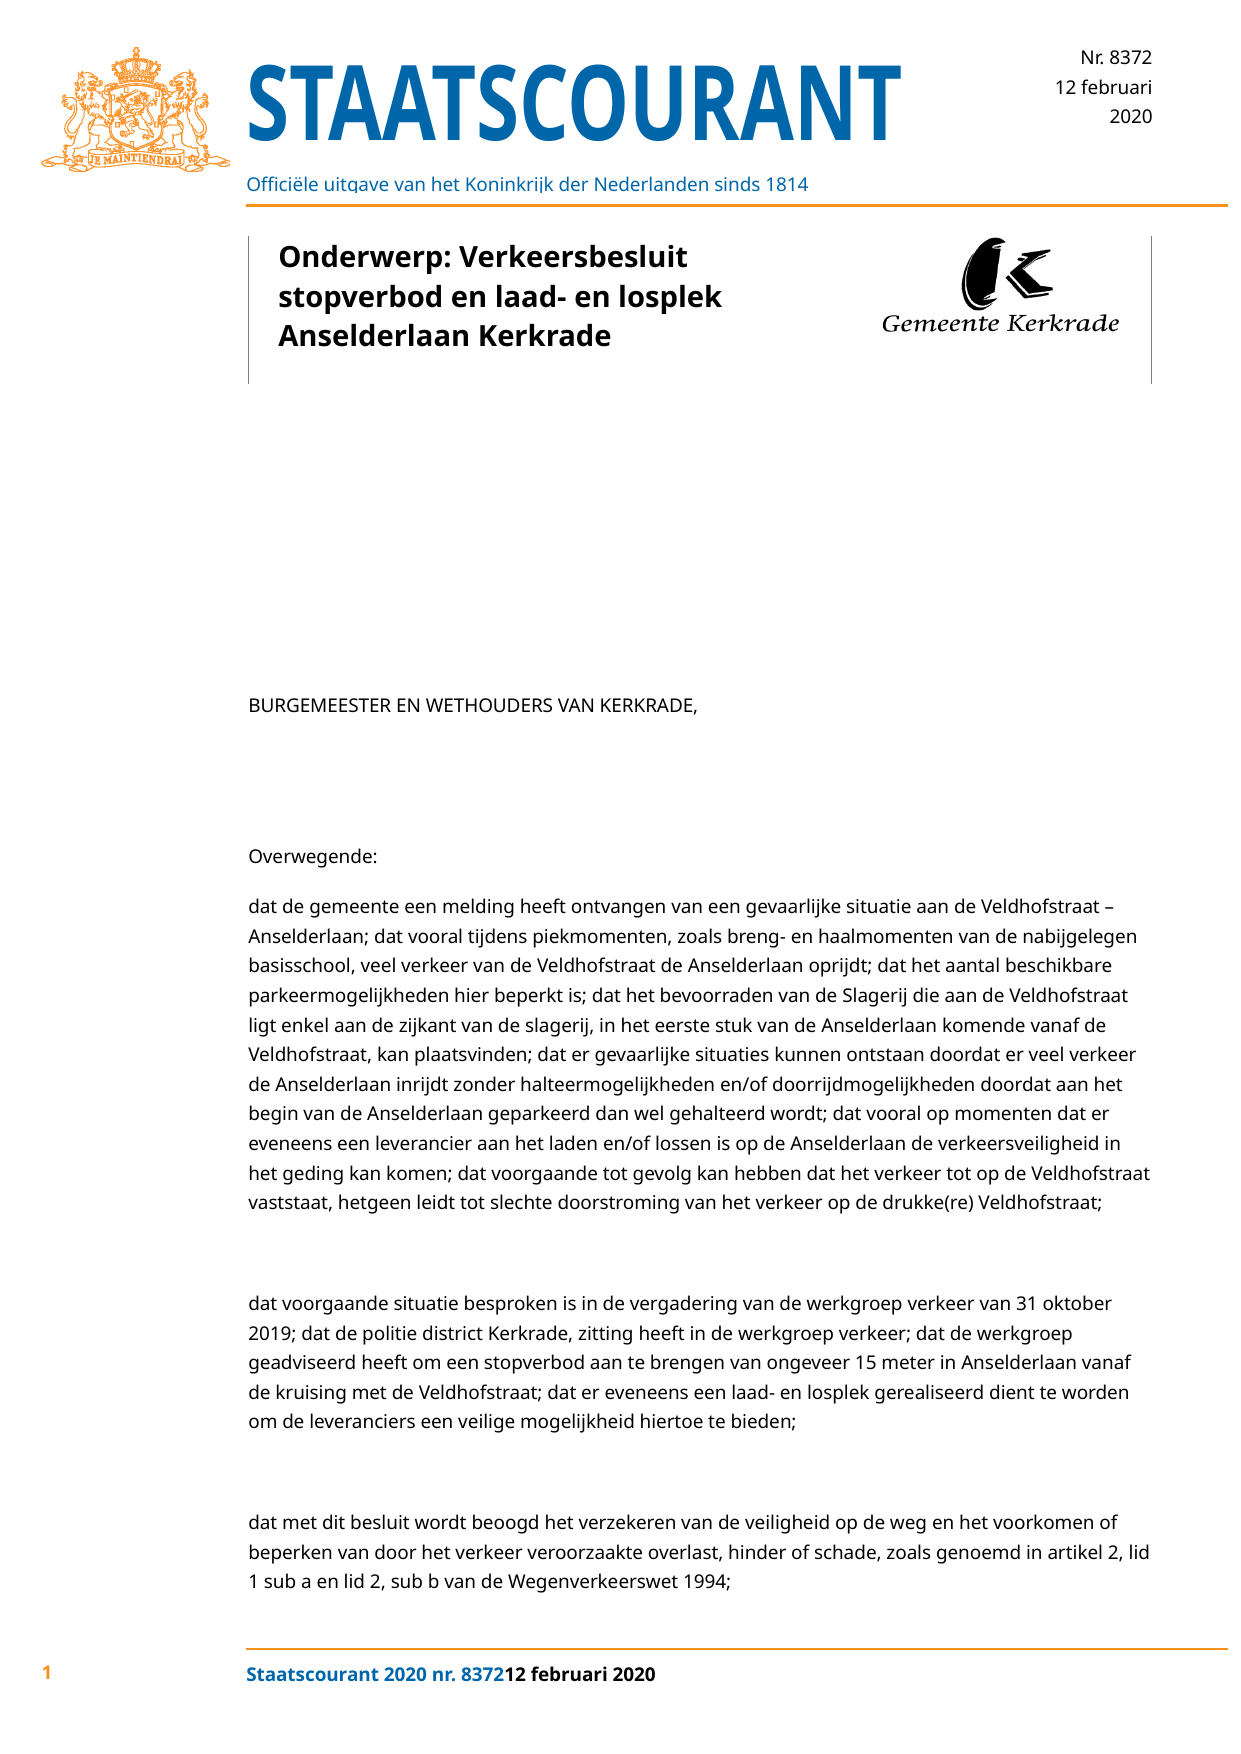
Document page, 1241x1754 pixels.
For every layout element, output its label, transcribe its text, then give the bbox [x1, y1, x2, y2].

picture [882, 236, 1119, 332]
picture [41, 47, 231, 172]
table_header Onderwerp: Verkeersbesluit stopverbod en laad- en losplek Anselderlaan Kerkrade [249, 236, 850, 384]
text BURGEMEESTER EN WETHOUDERS VAN KERKRADE, [248, 692, 1152, 717]
text dat de gemeente een melding heeft ontvangen van een gevaarlijke situatie aan de Veldhofstraat – Anselderlaan; dat vooral tijdens piekmomenten, zoals breng- en haalmomenten van de nabijgelegen basisschool, veel verkeer van de Veldhofstraat de Anselderlaan oprijdt; dat het aantal beschikbare parkeermogelijkheden hier beperkt is; dat het bevoorraden van de Slagerij die aan de Veldhofstraat ligt enkel aan de zijkant van de slagerij, in het eerste stuk van de Anselderlaan komende vanaf de Veldhofstraat, kan plaatsvinden; dat er gevaarlijke situaties kunnen ontstaan doordat er veel verkeer de Anselderlaan inrijdt zonder halteermogelijkheden en/of doorrijdmogelijkheden doordat aan het begin van de Anselderlaan geparkeerd dan wel gehalteerd wordt; dat vooral op momenten dat er eveneens een leverancier aan het laden en/of lossen is op de Anselderlaan de verkeersveiligheid in het geding kan komen; dat voorgaande tot gevolg kan hebben dat het verkeer tot op de Veldhofstraat vaststaat, hetgeen leidt tot slechte doorstroming van het verkeer op de drukke(re) Veldhofstraat; [248, 893, 1152, 1215]
text dat voorgaande situatie besproken is in de vergadering van de werkgroep verkeer van 31 oktober 2019; dat de politie district Kerkrade, zitting heeft in de werkgroep verkeer; dat de werkgroep geadviseerd heeft om een stopverbod aan te brengen van ongeveer 15 meter in Anselderlaan vanaf de kruising met de Veldhofstraat; dat er eveneens een laad- en losplek gerealiseerd dient te worden om de leveranciers een veilige mogelijkheid hiertoe te bieden; [248, 1290, 1152, 1434]
table_header [850, 236, 1151, 384]
text dat met dit besluit wordt beoogd het verzekeren van de veiligheid op de weg en het voorkomen of beperken van door het verkeer veroorzaakte overlast, hinder of schade, zoals genoemd in artikel 2, lid 1 sub a en lid 2, sub b van de Wegenverkeerswet 1994; [248, 1509, 1152, 1594]
text Overwegende: [248, 843, 1152, 869]
